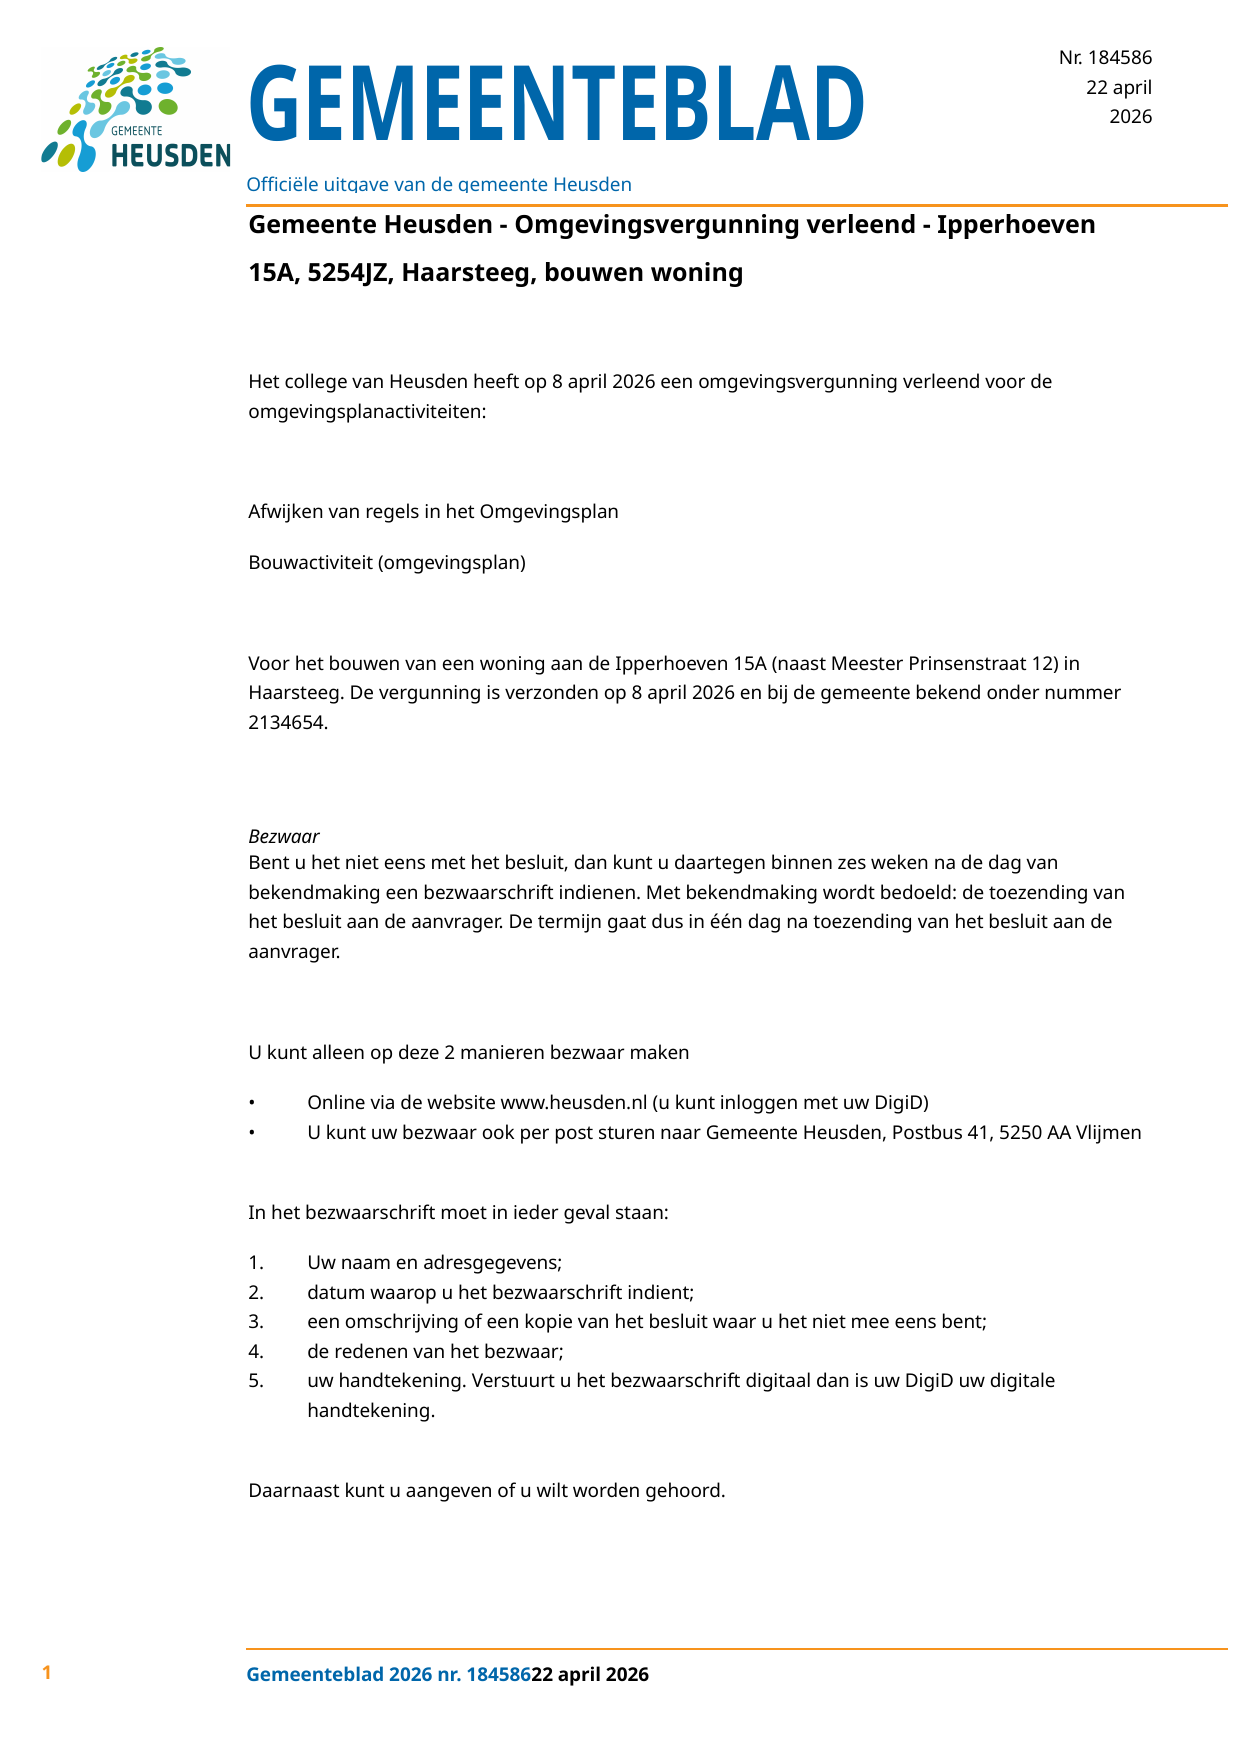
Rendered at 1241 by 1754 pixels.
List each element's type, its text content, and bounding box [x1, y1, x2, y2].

text In het bezwaarschrift moet in ieder geval staan: [248, 1199, 1152, 1224]
text Bent u het niet eens met het besluit, dan kunt u daartegen binnen zes weken na de dag van bekendmaking een bezwaarschrift indienen. Met bekendmaking wordt bedoeld: de toezending van het besluit aan de aanvrager. De termijn gaat dus in één dag na toezending van het besluit aan de aanvrager. [248, 849, 1152, 964]
list uw handtekening. Verstuurt u het bezwaarschrift digitaal dan is uw DigiD uw digitale handtekening. [248, 1368, 1152, 1423]
list een omschrijving of een kopie van het besluit waar u het niet mee eens bent; [248, 1308, 1152, 1334]
text Het college van Heusden heeft op 8 april 2026 een omgevingsvergunning verleend voor de omgevingsplanactiviteiten: [248, 368, 1152, 424]
text Bouwactiviteit (omgevingsplan) [248, 549, 1152, 575]
list datum waarop u het bezwaarschrift indient; [248, 1279, 1152, 1304]
picture [41, 47, 231, 172]
list U kunt uw bezwaar ook per post sturen naar Gemeente Heusden, Postbus 41, 5250 AA Vlijmen [248, 1119, 1152, 1144]
text Gemeente Heusden - Omgevingsvergunning verleend - Ipperhoeven 15A, 5254JZ, Haarsteeg, bouwen woning [248, 207, 1152, 288]
text Daarnaast kunt u aangeven of u wilt worden gehoord. [248, 1477, 1152, 1503]
text U kunt alleen op deze 2 manieren bezwaar maken [248, 1039, 1152, 1064]
list Uw naam en adresgegevens; [248, 1249, 1152, 1275]
list de redenen van het bezwaar; [248, 1338, 1152, 1364]
text Afwijken van regels in het Omgevingsplan [248, 499, 1152, 524]
text Bezwaar [248, 823, 1152, 849]
list Online via de website www.heusden.nl (u kunt inloggen met uw DigiD) [248, 1089, 1152, 1115]
text Voor het bouwen van een woning aan de Ipperhoeven 15A (naast Meester Prinsenstraat 12) in Haarsteeg. De vergunning is verzonden op 8 april 2026 en bij de gemeente bekend onder nummer 2134654. [248, 650, 1152, 735]
